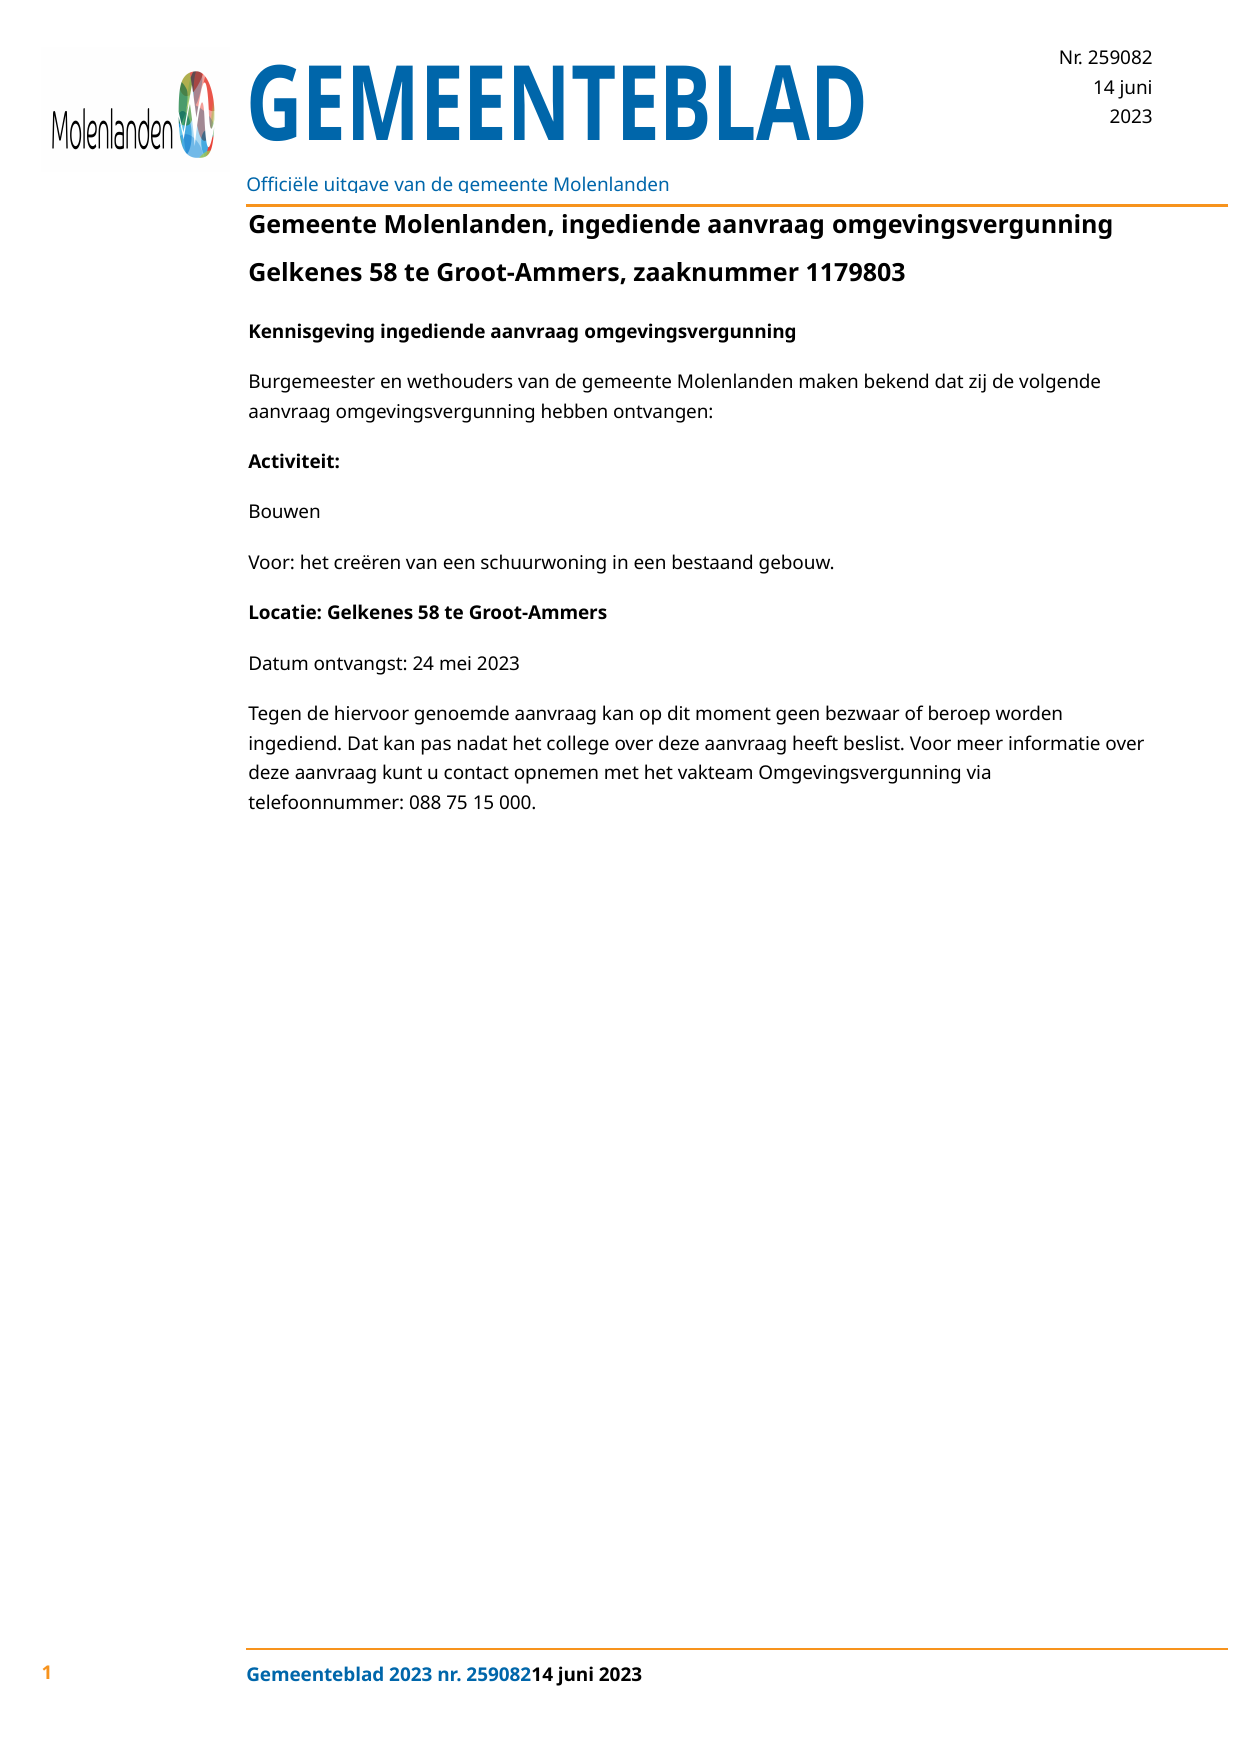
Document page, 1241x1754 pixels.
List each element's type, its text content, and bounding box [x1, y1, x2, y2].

text Bouwen [248, 499, 1152, 524]
text Voor: het creëren van een schuurwoning in een bestaand gebouw. [248, 549, 1152, 575]
text Tegen de hiervoor genoemde aanvraag kan op dit moment geen bezwaar of beroep worden ingediend. Dat kan pas nadat het college over deze aanvraag heeft beslist. Voor meer informatie over deze aanvraag kunt u contact opnemen met het vakteam Omgevingsvergunning via telefoonnummer: 088 75 15 000. [248, 700, 1152, 815]
text Burgemeester en wethouders van de gemeente Molenlanden maken bekend dat zij de volgende aanvraag omgevingsvergunning hebben ontvangen: [248, 368, 1152, 424]
text Datum ontvangst: 24 mei 2023 [248, 650, 1152, 676]
text Locatie: Gelkenes 58 te Groot-Ammers [248, 599, 1152, 625]
text Gemeente Molenlanden, ingediende aanvraag omgevingsvergunning Gelkenes 58 te Groot-Ammers, zaaknummer 1179803 [248, 207, 1152, 288]
picture [41, 47, 231, 172]
text Activiteit: [248, 448, 1152, 474]
text Kennisgeving ingediende aanvraag omgevingsvergunning [248, 318, 1152, 344]
